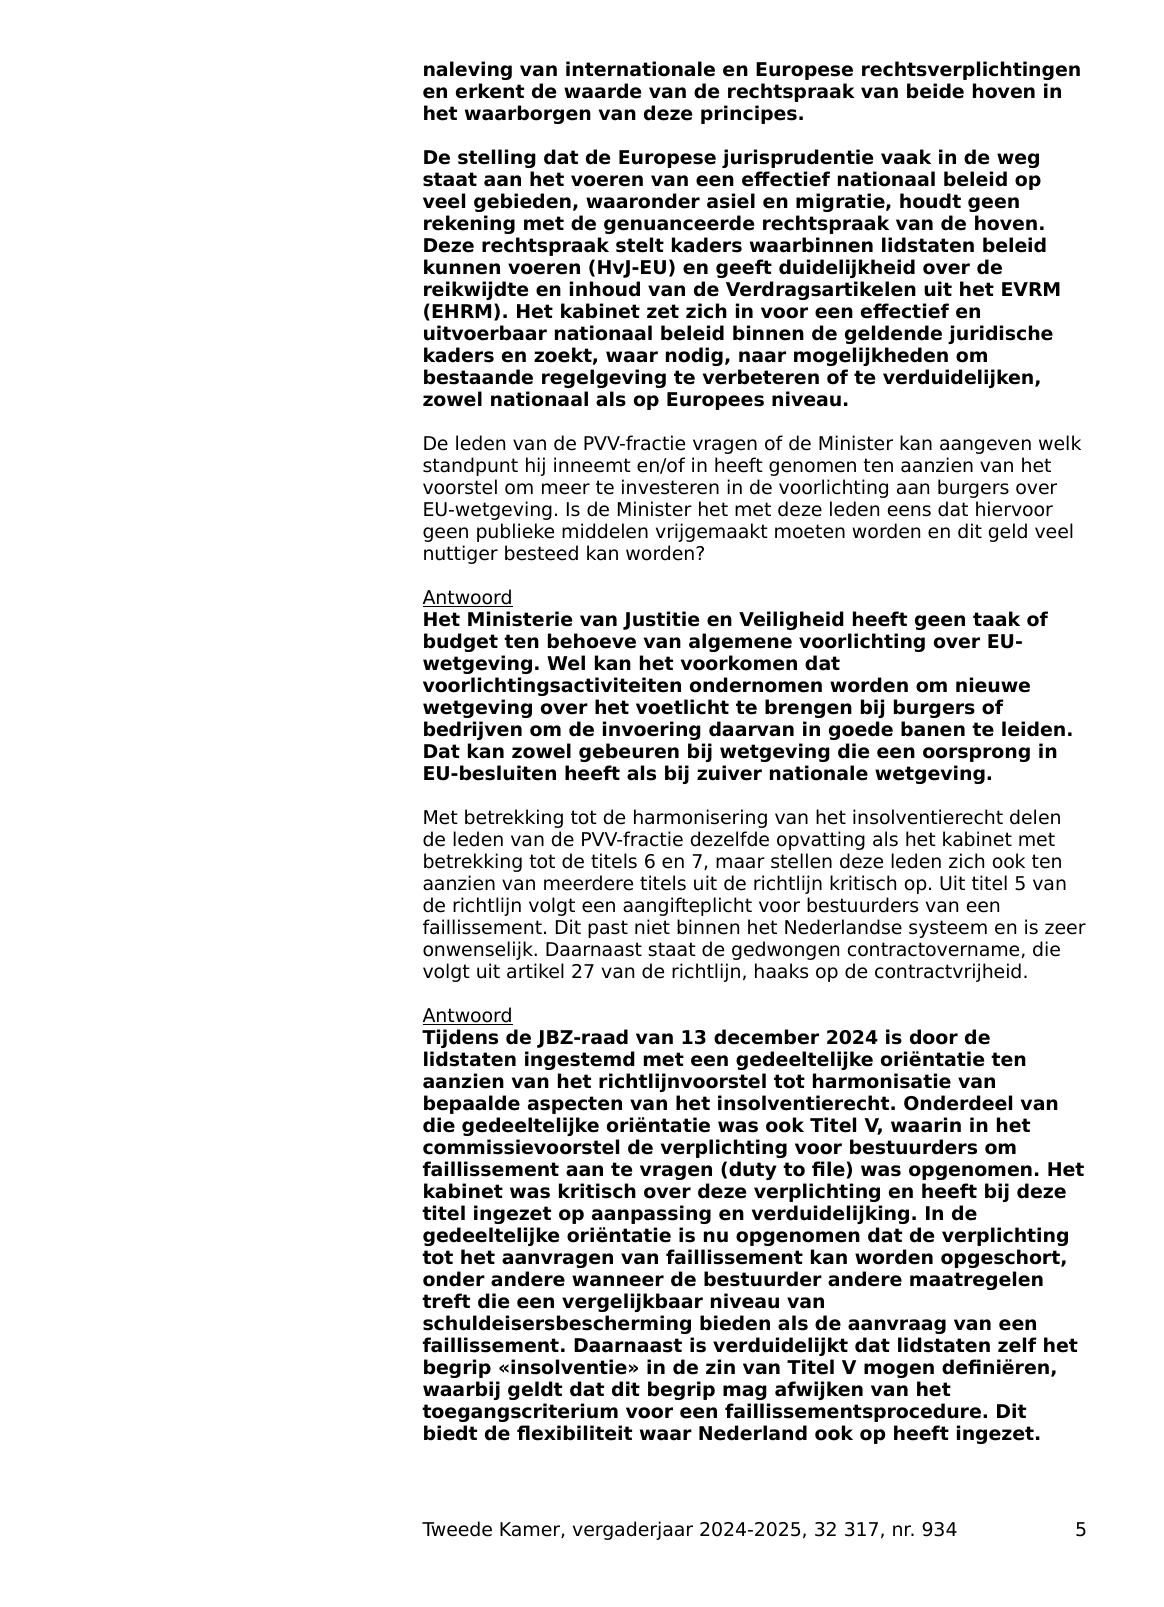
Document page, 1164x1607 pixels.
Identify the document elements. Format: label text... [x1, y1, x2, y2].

text Het Ministerie van Justitie en Veiligheid heeft geen taak of budget ten behoeve van algemene voorlichting over EU-wetgeving. Wel kan het voorkomen dat voorlichtingsactiviteiten ondernomen worden om nieuwe wetgeving over het voetlicht te brengen bij burgers of bedrijven om de invoering daarvan in goede banen te leiden. Dat kan zowel gebeuren bij wetgeving die een oorsprong in EU-besluiten heeft als bij zuiver nationale wetgeving. [422, 609, 1087, 785]
text Antwoord [422, 1005, 1087, 1027]
text De leden van de PVV-fractie vragen of de Minister kan aangeven welk standpunt hij inneemt en/of in heeft genomen ten aanzien van het voorstel om meer te investeren in de voorlichting aan burgers over EU-wetgeving. Is de Minister het met deze leden eens dat hiervoor geen publieke middelen vrijgemaakt moeten worden en dit geld veel nuttiger besteed kan worden? [422, 433, 1087, 565]
text Tijdens de JBZ-raad van 13 december 2024 is door de lidstaten ingestemd met een gedeeltelijke oriëntatie ten aanzien van het richtlijnvoorstel tot harmonisatie van bepaalde aspecten van het insolventierecht. Onderdeel van die gedeeltelijke oriëntatie was ook Titel V, waarin in het commissievoorstel de verplichting voor bestuurders om faillissement aan te vragen (duty to file) was opgenomen. Het kabinet was kritisch over deze verplichting en heeft bij deze titel ingezet op aanpassing en verduidelijking. In de gedeeltelijke oriëntatie is nu opgenomen dat de verplichting tot het aanvragen van faillissement kan worden opgeschort, onder andere wanneer de bestuurder andere maatregelen treft die een vergelijkbaar niveau van schuldeisersbescherming bieden als de aanvraag van een faillissement. Daarnaast is verduidelijkt dat lidstaten zelf het begrip «insolventie» in de zin van Titel V mogen definiëren, waarbij geldt dat dit begrip mag afwijken van het toegangscriterium voor een faillissementsprocedure. Dit biedt de flexibiliteit waar Nederland ook op heeft ingezet. [422, 1027, 1087, 1445]
text naleving van internationale en Europese rechtsverplichtingen en erkent de waarde van de rechtspraak van beide hoven in het waarborgen van deze principes. [422, 59, 1087, 125]
text Antwoord [422, 587, 1087, 609]
text Met betrekking tot de harmonisering van het insolventierecht delen de leden van de PVV-fractie dezelfde opvatting als het kabinet met betrekking tot de titels 6 en 7, maar stellen deze leden zich ook ten aanzien van meerdere titels uit de richtlijn kritisch op. Uit titel 5 van de richtlijn volgt een aangifteplicht voor bestuurders van een faillissement. Dit past niet binnen het Nederlandse systeem en is zeer onwenselijk. Daarnaast staat de gedwongen contractovername, die volgt uit artikel 27 van de richtlijn, haaks op de contractvrijheid. [422, 807, 1087, 983]
text De stelling dat de Europese jurisprudentie vaak in de weg staat aan het voeren van een effectief nationaal beleid op veel gebieden, waaronder asiel en migratie, houdt geen rekening met de genuanceerde rechtspraak van de hoven. Deze rechtspraak stelt kaders waarbinnen lidstaten beleid kunnen voeren (HvJ-EU) en geeft duidelijkheid over de reikwijdte en inhoud van de Verdragsartikelen uit het EVRM (EHRM). Het kabinet zet zich in voor een effectief en uitvoerbaar nationaal beleid binnen de geldende juridische kaders en zoekt, waar nodig, naar mogelijkheden om bestaande regelgeving te verbeteren of te verduidelijken, zowel nationaal als op Europees niveau. [422, 147, 1087, 411]
